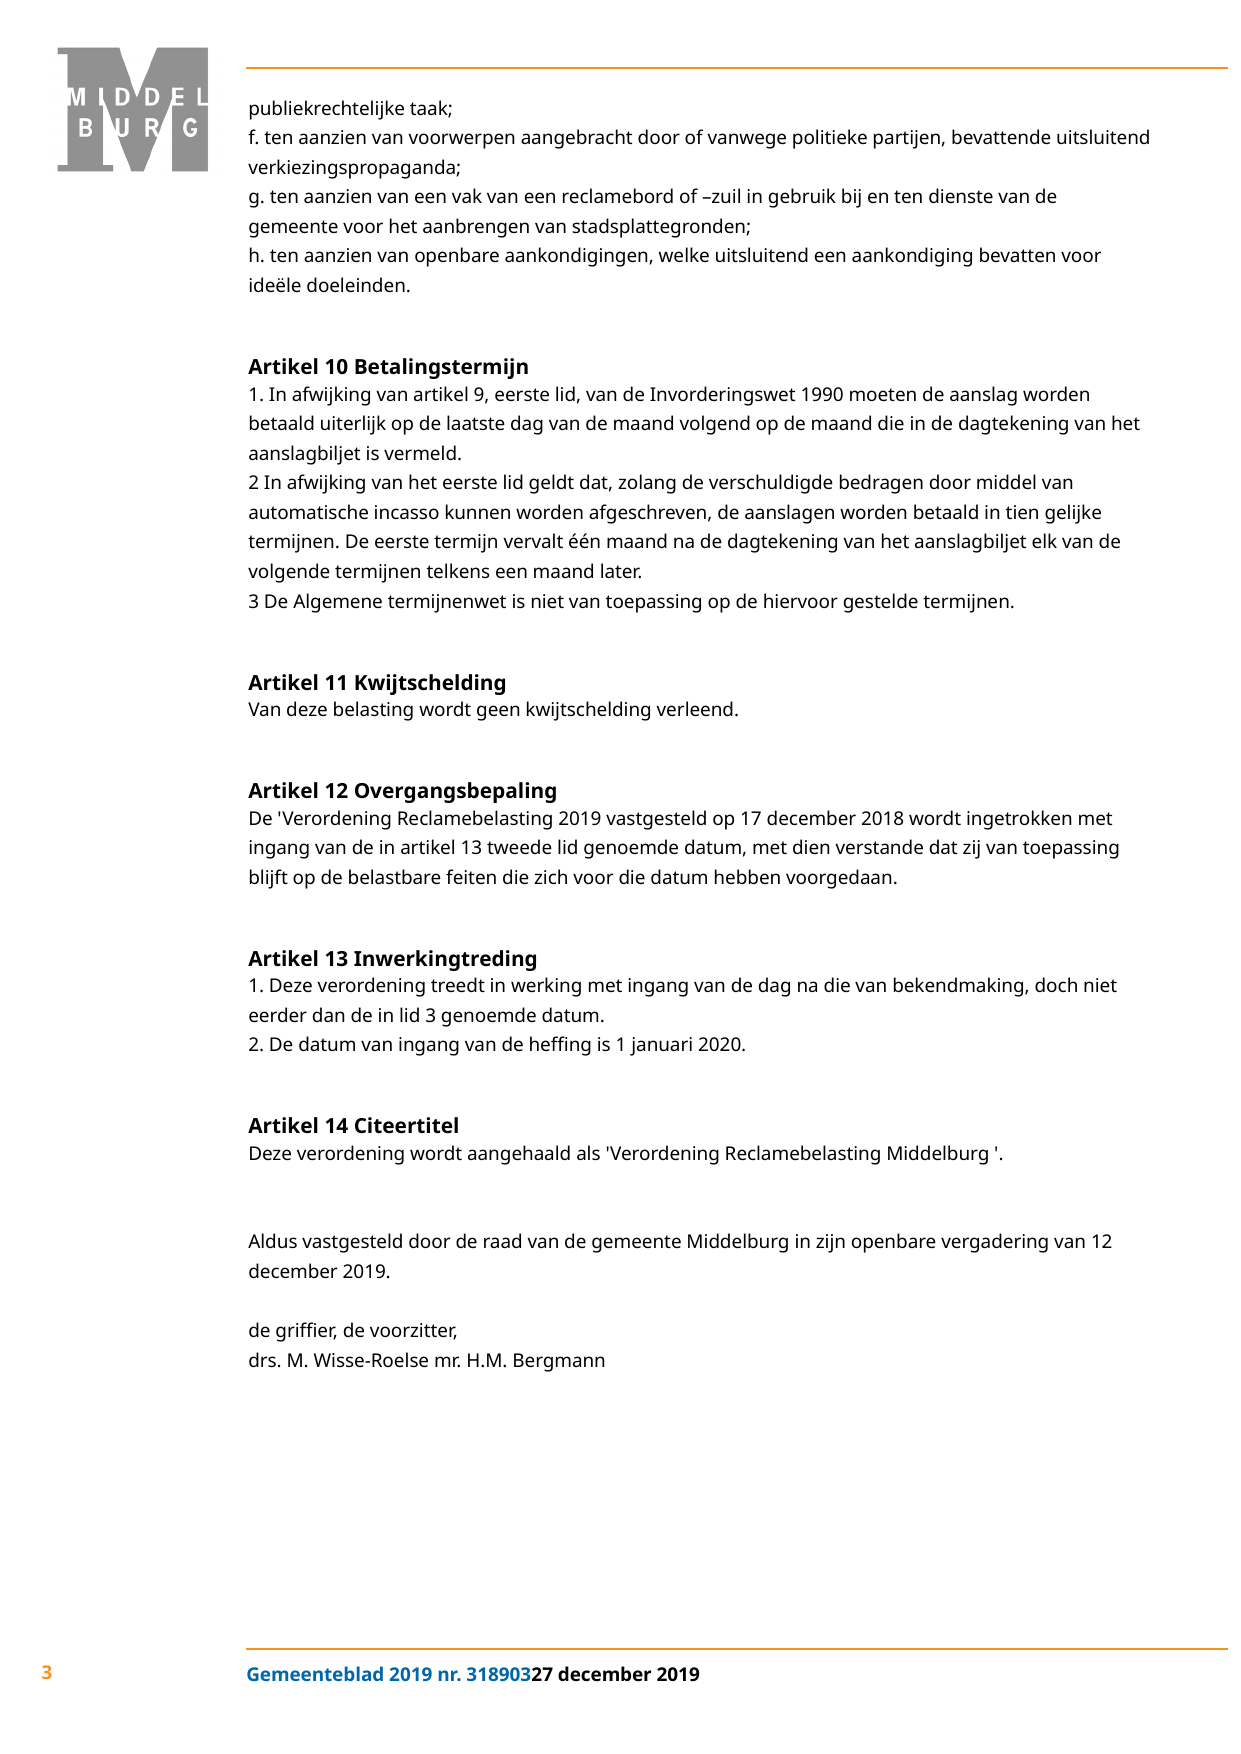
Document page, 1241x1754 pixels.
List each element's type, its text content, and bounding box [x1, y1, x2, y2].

text Artikel 13 Inwerkingtreding [248, 944, 1152, 972]
text Artikel 10 Betalingstermijn [248, 352, 1152, 381]
text Aldus vastgesteld door de raad van de gemeente Middelburg in zijn openbare vergadering van 12 december 2019. [248, 1229, 1152, 1284]
text g. ten aanzien van een vak van een reclamebord of –zuil in gebruik bij en ten dienste van de gemeente voor het aanbrengen van stadsplattegronden; [248, 183, 1152, 239]
text De 'Verordening Reclamebelasting 2019 vastgesteld op 17 december 2018 wordt ingetrokken met ingang van de in artikel 13 tweede lid genoemde datum, met dien verstande dat zij van toepassing blijft op de belastbare feiten die zich voor die datum hebben voorgedaan. [248, 805, 1152, 889]
text Artikel 14 Citeertitel [248, 1111, 1152, 1140]
text 1. Deze verordening treedt in werking met ingang van de dag na die van bekendmaking, doch niet eerder dan de in lid 3 genoemde datum. [248, 972, 1152, 1028]
text 1. In afwijking van artikel 9, eerste lid, van de Invorderingswet 1990 moeten de aanslag worden betaald uiterlijk op de laatste dag van de maand volgend op de maand die in de dagtekening van het aanslagbiljet is vermeld. [248, 381, 1152, 466]
text Deze verordening wordt aangehaald als 'Verordening Reclamebelasting Middelburg '. [248, 1140, 1152, 1166]
picture [41, 47, 231, 172]
text 2. De datum van ingang van de heffing is 1 januari 2020. [248, 1031, 1152, 1057]
text Van deze belasting wordt geen kwijtschelding verleend. [248, 696, 1152, 722]
text h. ten aanzien van openbare aankondigingen, welke uitsluitend een aankondiging bevatten voor ideële doeleinden. [248, 243, 1152, 298]
text 2 In afwijking van het eerste lid geldt dat, zolang de verschuldigde bedragen door middel van automatische incasso kunnen worden afgeschreven, de aanslagen worden betaald in tien gelijke termijnen. De eerste termijn vervalt één maand na de dagtekening van het aanslagbiljet elk van de volgende termijnen telkens een maand later. [248, 469, 1152, 584]
text Artikel 11 Kwijtschelding [248, 668, 1152, 696]
text publiekrechtelijke taak; [248, 95, 1152, 121]
text 3 De Algemene termijnenwet is niet van toepassing op de hiervoor gestelde termijnen. [248, 588, 1152, 613]
text Artikel 12 Overgangsbepaling [248, 776, 1152, 805]
text de griffier, de voorzitter, [248, 1317, 1152, 1343]
text drs. M. Wisse-Roelse mr. H.M. Bergmann [248, 1347, 1152, 1373]
text f. ten aanzien van voorwerpen aangebracht door of vanwege politieke partijen, bevattende uitsluitend verkiezingspropaganda; [248, 124, 1152, 180]
